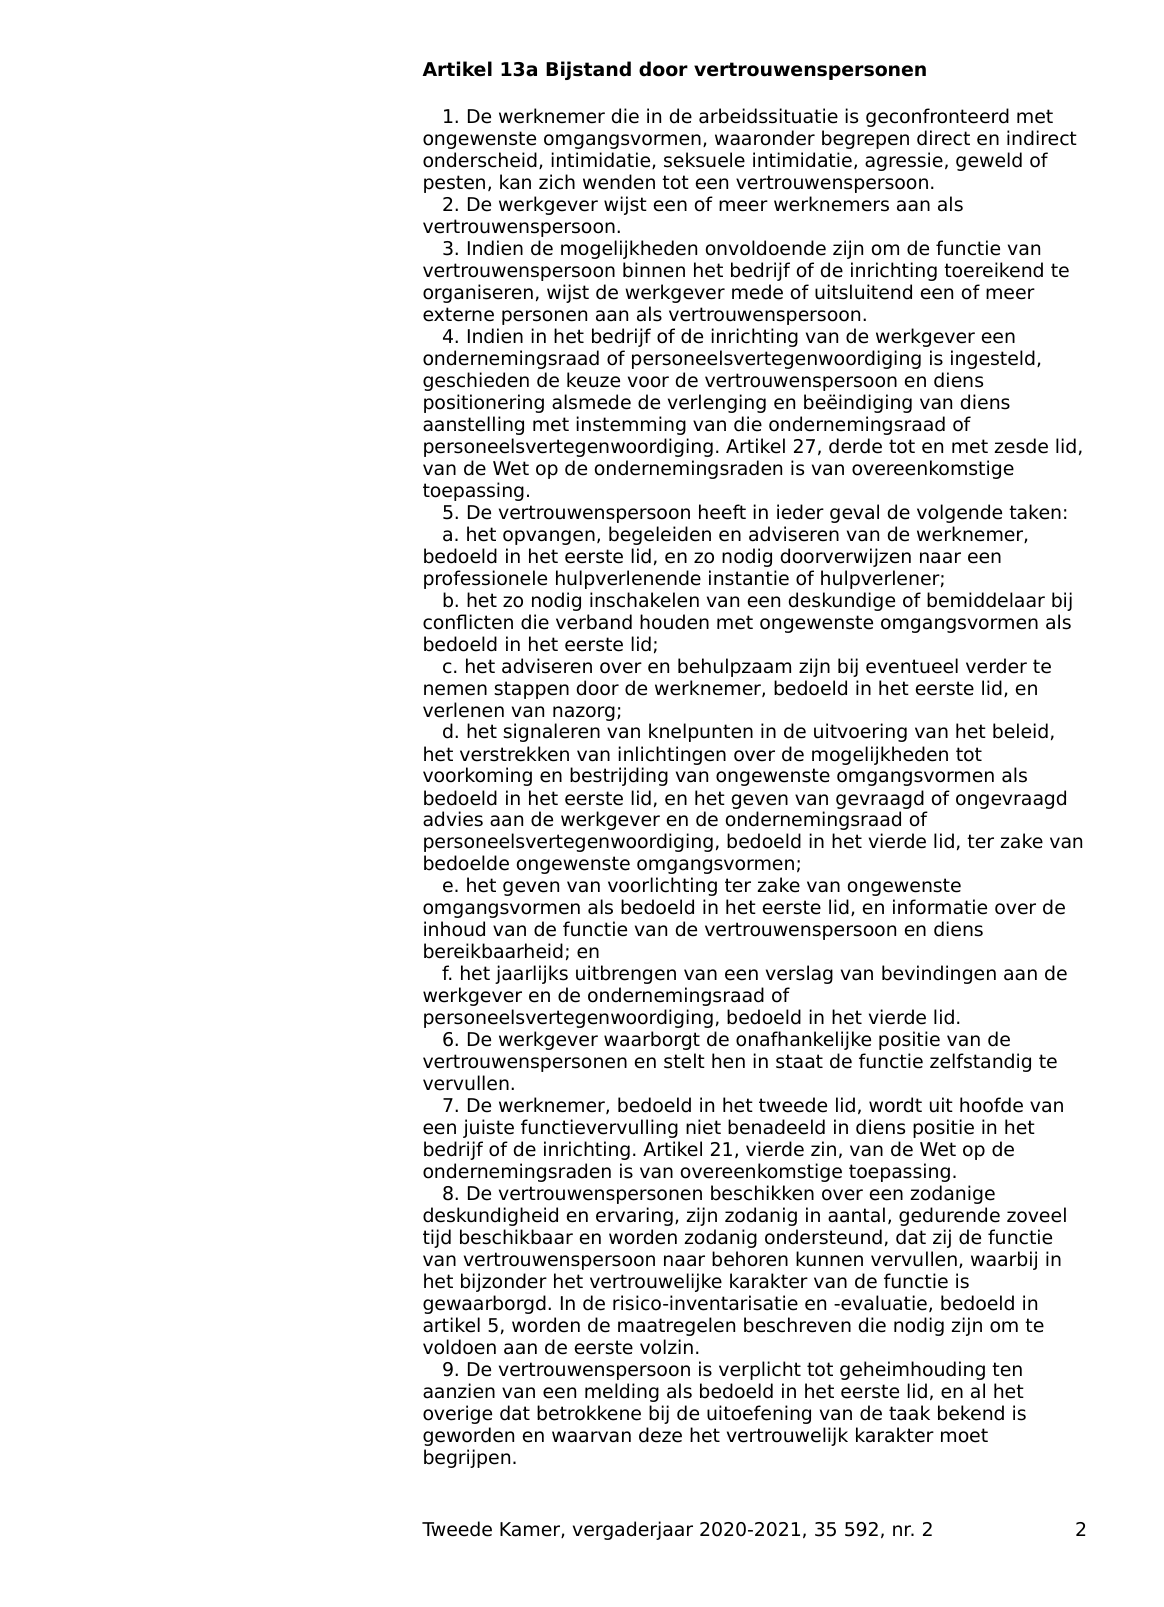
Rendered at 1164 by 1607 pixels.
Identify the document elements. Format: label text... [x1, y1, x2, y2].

text c. het adviseren over en behulpzaam zijn bij eventueel verder te nemen stappen door de werknemer, bedoeld in het eerste lid, en verlenen van nazorg; [422, 656, 1087, 721]
text e. het geven van voorlichting ter zake van ongewenste omgangsvormen als bedoeld in het eerste lid, en informatie over de inhoud van de functie van de vertrouwenspersoon en diens bereikbaarheid; en [422, 875, 1087, 963]
text 8. De vertrouwenspersonen beschikken over een zodanige deskundigheid en ervaring, zijn zodanig in aantal, gedurende zoveel tijd beschikbaar en worden zodanig ondersteund, dat zij de functie van vertrouwenspersoon naar behoren kunnen vervullen, waarbij in het bijzonder het vertrouwelijke karakter van de functie is gewaarborgd. In de risico-inventarisatie en -evaluatie, bedoeld in artikel 5, worden de maatregelen beschreven die nodig zijn om te voldoen aan de eerste volzin. [422, 1183, 1087, 1359]
text b. het zo nodig inschakelen van een deskundige of bemiddelaar bij conflicten die verband houden met ongewenste omgangsvormen als bedoeld in het eerste lid; [422, 589, 1087, 656]
subtitle Artikel 13a Bijstand door vertrouwenspersonen [422, 59, 1087, 81]
text f. het jaarlijks uitbrengen van een verslag van bevindingen aan de werkgever en de ondernemingsraad of personeelsvertegenwoordiging, bedoeld in het vierde lid. [422, 963, 1087, 1029]
text 1. De werknemer die in de arbeidssituatie is geconfronteerd met ongewenste omgangsvormen, waaronder begrepen direct en indirect onderscheid, intimidatie, seksuele intimidatie, agressie, geweld of pesten, kan zich wenden tot een vertrouwenspersoon. [422, 106, 1087, 194]
text 5. De vertrouwenspersoon heeft in ieder geval de volgende taken: [422, 502, 1087, 524]
text 7. De werknemer, bedoeld in het tweede lid, wordt uit hoofde van een juiste functievervulling niet benadeeld in diens positie in het bedrijf of de inrichting. Artikel 21, vierde zin, van de Wet op de ondernemingsraden is van overeenkomstige toepassing. [422, 1095, 1087, 1183]
text 3. Indien de mogelijkheden onvoldoende zijn om de functie van vertrouwenspersoon binnen het bedrijf of de inrichting toereikend te organiseren, wijst de werkgever mede of uitsluitend een of meer externe personen aan als vertrouwenspersoon. [422, 238, 1087, 326]
text a. het opvangen, begeleiden en adviseren van de werknemer, bedoeld in het eerste lid, en zo nodig doorverwijzen naar een professionele hulpverlenende instantie of hulpverlener; [422, 524, 1087, 589]
text 6. De werkgever waarborgt de onafhankelijke positie van de vertrouwenspersonen en stelt hen in staat de functie zelfstandig te vervullen. [422, 1029, 1087, 1095]
text d. het signaleren van knelpunten in de uitvoering van het beleid, het verstrekken van inlichtingen over de mogelijkheden tot voorkoming en bestrijding van ongewenste omgangsvormen als bedoeld in het eerste lid, en het geven van gevraagd of ongevraagd advies aan de werkgever en de ondernemingsraad of personeelsvertegenwoordiging, bedoeld in het vierde lid, ter zake van bedoelde ongewenste omgangsvormen; [422, 721, 1087, 875]
text 2. De werkgever wijst een of meer werknemers aan als vertrouwenspersoon. [422, 194, 1087, 238]
text 4. Indien in het bedrijf of de inrichting van de werkgever een ondernemingsraad of personeelsvertegenwoordiging is ingesteld, geschieden de keuze voor de vertrouwenspersoon en diens positionering alsmede de verlenging en beëindiging van diens aanstelling met instemming van die ondernemingsraad of personeelsvertegenwoordiging. Artikel 27, derde tot en met zesde lid, van de Wet op de ondernemingsraden is van overeenkomstige toepassing. [422, 326, 1087, 502]
text 9. De vertrouwenspersoon is verplicht tot geheimhouding ten aanzien van een melding als bedoeld in het eerste lid, en al het overige dat betrokkene bij de uitoefening van de taak bekend is geworden en waarvan deze het vertrouwelijk karakter moet begrijpen. [422, 1359, 1087, 1469]
